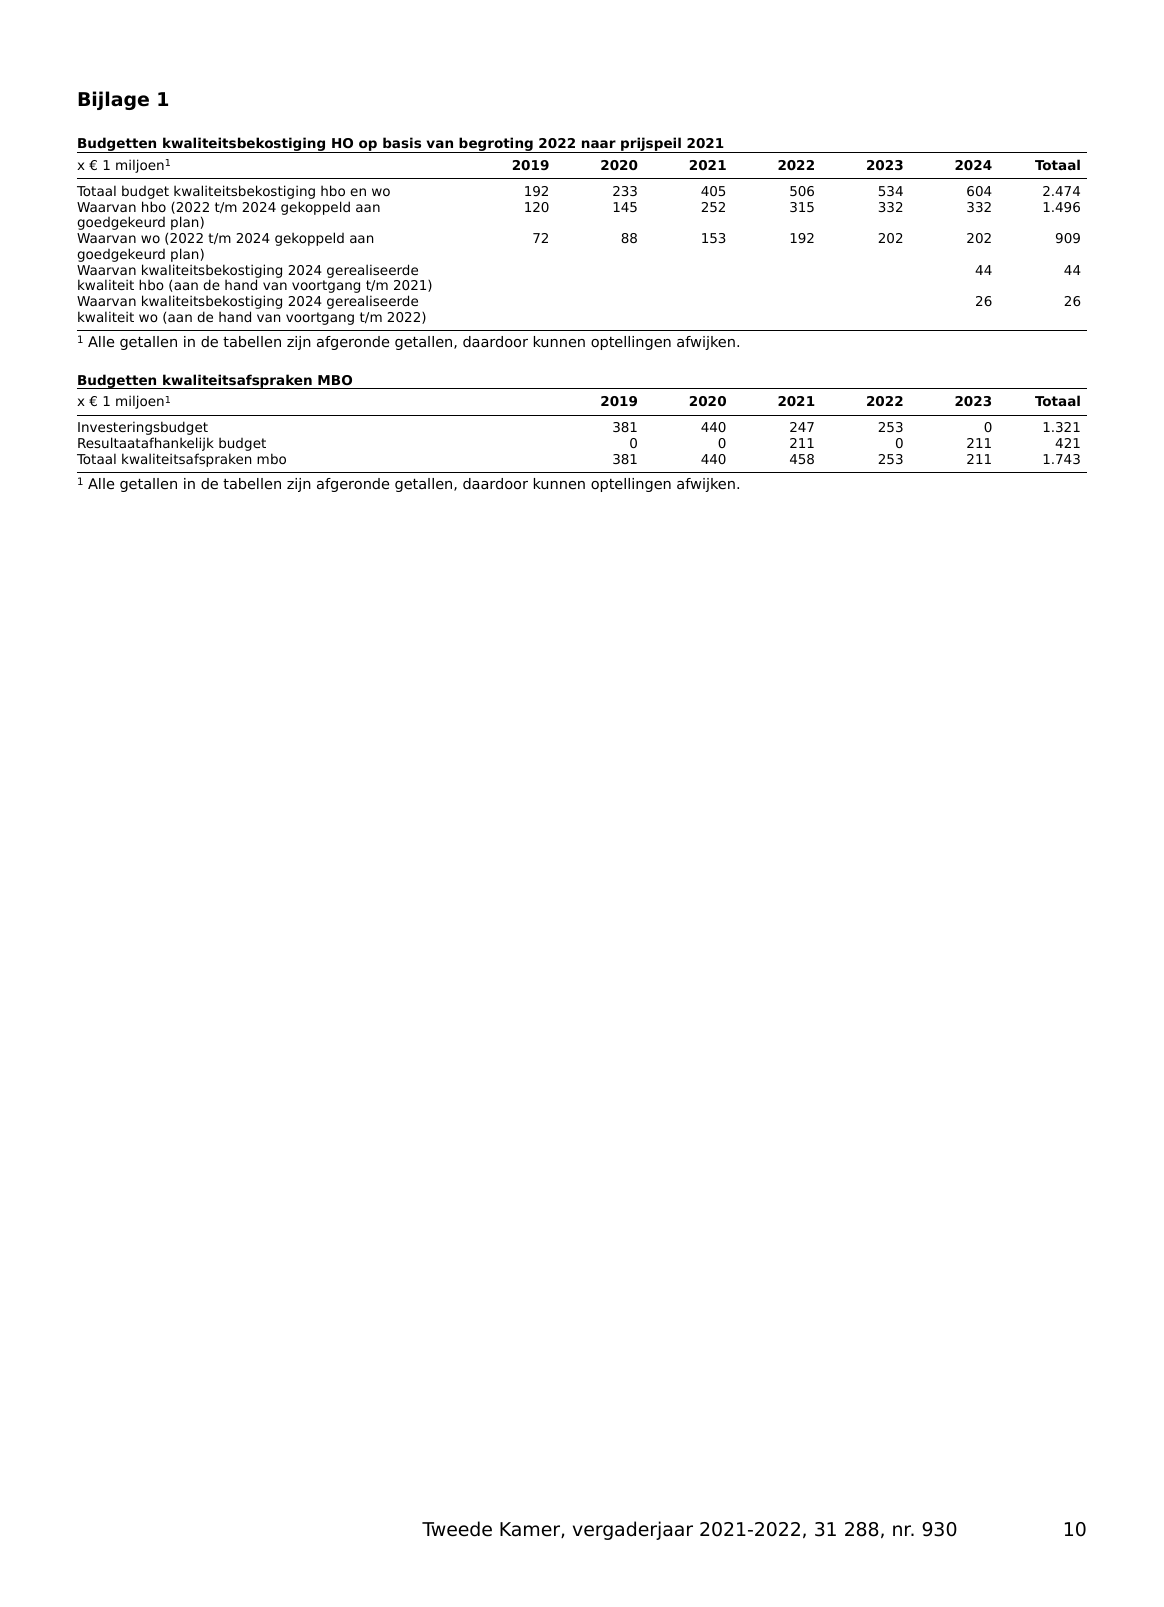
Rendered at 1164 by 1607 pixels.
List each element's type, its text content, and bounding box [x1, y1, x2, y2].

table_cell Totaal budget kwaliteitsbekostiging hbo en wo [77, 179, 466, 199]
table_cell 534 [821, 179, 909, 199]
table_cell 2019 [555, 389, 644, 414]
table_cell 604 [909, 179, 998, 199]
table_cell 440 [644, 416, 732, 436]
table_cell 381 [555, 452, 644, 472]
table_cell 2023 [821, 153, 909, 178]
table_cell [555, 262, 644, 294]
table_cell 332 [821, 199, 909, 231]
table_cell 44 [909, 262, 998, 294]
table_cell 506 [732, 179, 821, 199]
table_cell 0 [821, 436, 909, 452]
table_cell 1.743 [998, 452, 1087, 472]
subtitle Bijlage 1 [77, 89, 1087, 111]
table_cell [821, 262, 909, 294]
table_cell x € 1 miljoen1 [77, 153, 466, 178]
table_cell Totaal [998, 389, 1087, 414]
table_cell 192 [732, 231, 821, 262]
table_cell 909 [998, 231, 1087, 262]
table_cell 211 [909, 452, 998, 472]
table_cell 2021 [644, 153, 732, 178]
table_cell 2.474 [998, 179, 1087, 199]
table_cell Waarvan kwaliteitsbekostiging 2024 gerealiseerde kwaliteit wo (aan de hand van voortgang t/m 2022) [77, 294, 466, 330]
table_cell Waarvan kwaliteitsbekostiging 2024 gerealiseerde kwaliteit hbo (aan de hand van voortgang t/m 2021) [77, 262, 466, 294]
table_cell 1.321 [998, 416, 1087, 436]
table_cell [555, 294, 644, 330]
table_cell Waarvan hbo (2022 t/m 2024 gekoppeld aan goedgekeurd plan) [77, 199, 466, 231]
table_cell 26 [998, 294, 1087, 330]
table_cell 2023 [909, 389, 998, 414]
table_header Budgetten kwaliteitsbekostiging HO op basis van begroting 2022 naar prijspeil 2021 [77, 136, 1087, 152]
table_cell 440 [644, 452, 732, 472]
table_cell 0 [644, 436, 732, 452]
table_cell 120 [466, 199, 555, 231]
table_cell 88 [555, 231, 644, 262]
table_cell 1 Alle getallen in de tabellen zijn afgeronde getallen, daardoor kunnen optellingen afwijken. [77, 473, 1087, 493]
table_cell 44 [998, 262, 1087, 294]
table_cell 192 [466, 179, 555, 199]
table_cell 0 [555, 436, 644, 452]
table_cell 145 [555, 199, 644, 231]
table_cell Totaal kwaliteitsafspraken mbo [77, 452, 555, 472]
table_cell [466, 262, 555, 294]
table_cell 2022 [821, 389, 909, 414]
table_cell 1.496 [998, 199, 1087, 231]
table_cell Totaal [998, 153, 1087, 178]
table_cell [732, 262, 821, 294]
table_cell 2020 [644, 389, 732, 414]
table_cell 381 [555, 416, 644, 436]
table_cell [732, 294, 821, 330]
table_cell 2022 [732, 153, 821, 178]
table_cell 2021 [732, 389, 821, 414]
table_header Budgetten kwaliteitsafspraken MBO [77, 373, 1087, 388]
table_cell 405 [644, 179, 732, 199]
table_cell [644, 294, 732, 330]
table_cell 2024 [909, 153, 998, 178]
table_cell 458 [732, 452, 821, 472]
table_cell [466, 294, 555, 330]
table_cell 211 [909, 436, 998, 452]
table_cell 247 [732, 416, 821, 436]
table_cell 26 [909, 294, 998, 330]
table_cell 253 [821, 452, 909, 472]
table_cell 2020 [555, 153, 644, 178]
table_cell [821, 294, 909, 330]
table_cell 153 [644, 231, 732, 262]
table_cell Investeringsbudget [77, 416, 555, 436]
table_cell 2019 [466, 153, 555, 178]
table_cell 0 [909, 416, 998, 436]
table_cell 315 [732, 199, 821, 231]
table_cell Waarvan wo (2022 t/m 2024 gekoppeld aan goedgekeurd plan) [77, 231, 466, 262]
table_cell [644, 262, 732, 294]
table_cell 332 [909, 199, 998, 231]
table_cell 252 [644, 199, 732, 231]
table_cell 421 [998, 436, 1087, 452]
table_cell 1 Alle getallen in de tabellen zijn afgeronde getallen, daardoor kunnen optellingen afwijken. [77, 331, 1087, 351]
table_cell 202 [821, 231, 909, 262]
table_cell Resultaatafhankelijk budget [77, 436, 555, 452]
table_cell 202 [909, 231, 998, 262]
table_cell 233 [555, 179, 644, 199]
table_cell 211 [732, 436, 821, 452]
table_cell 253 [821, 416, 909, 436]
table_cell 72 [466, 231, 555, 262]
table_cell x € 1 miljoen1 [77, 389, 555, 414]
